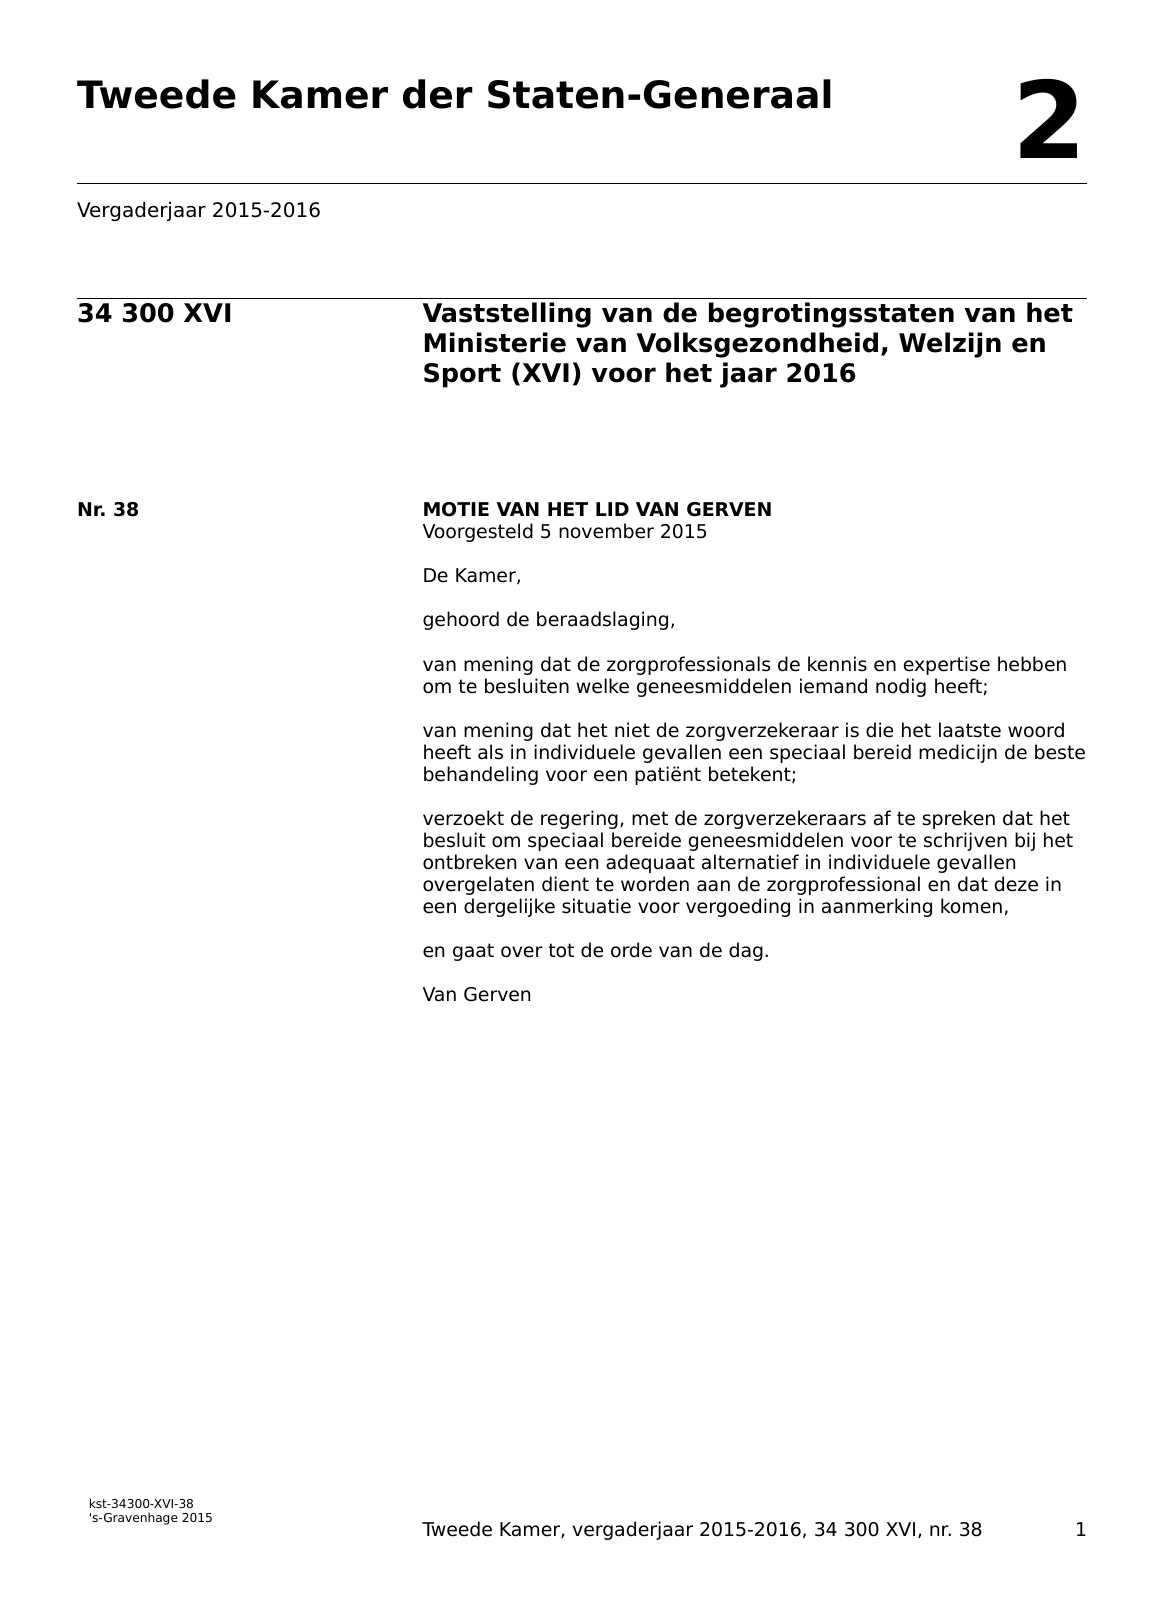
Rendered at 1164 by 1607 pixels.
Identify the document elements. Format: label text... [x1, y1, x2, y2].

text van mening dat de zorgprofessionals de kennis en expertise hebben om te besluiten welke geneesmiddelen iemand nodig heeft; [422, 653, 1087, 697]
text 's-Gravenhage 2015 [88, 1511, 323, 1525]
text kst-34300-XVI-38 [88, 1497, 323, 1511]
subtitle Nr. 38 MOTIE VAN HET LID VAN GERVEN [77, 499, 1087, 521]
text Voorgesteld 5 november 2015 [422, 521, 1087, 543]
text De Kamer, [422, 565, 1087, 587]
text van mening dat het niet de zorgverzekeraar is die het laatste woord heeft als in individuele gevallen een speciaal bereid medicijn de beste behandeling voor een patiënt betekent; [422, 720, 1087, 786]
table_header 2 [886, 59, 1087, 183]
text en gaat over tot de orde van de dag. [422, 940, 1087, 962]
text gehoord de beraadslaging, [422, 609, 1087, 631]
subtitle 34 300 XVI Vaststelling van de begrotingsstaten van het Ministerie van Volksgezondheid, Welzijn en Sport (XVI) voor het jaar 2016 [77, 299, 1087, 388]
text verzoekt de regering, met de zorgverzekeraars af te spreken dat het besluit om speciaal bereide geneesmiddelen voor te schrijven bij het ontbreken van een adequaat alternatief in individuele gevallen overgelaten dient te worden aan de zorgprofessional en dat deze in een dergelijke situatie voor vergoeding in aanmerking komen, [422, 808, 1087, 918]
table_cell Vergaderjaar 2015-2016 [77, 184, 1087, 298]
table_header Tweede Kamer der Staten-Generaal [77, 59, 886, 183]
text Van Gerven [422, 984, 1087, 1006]
